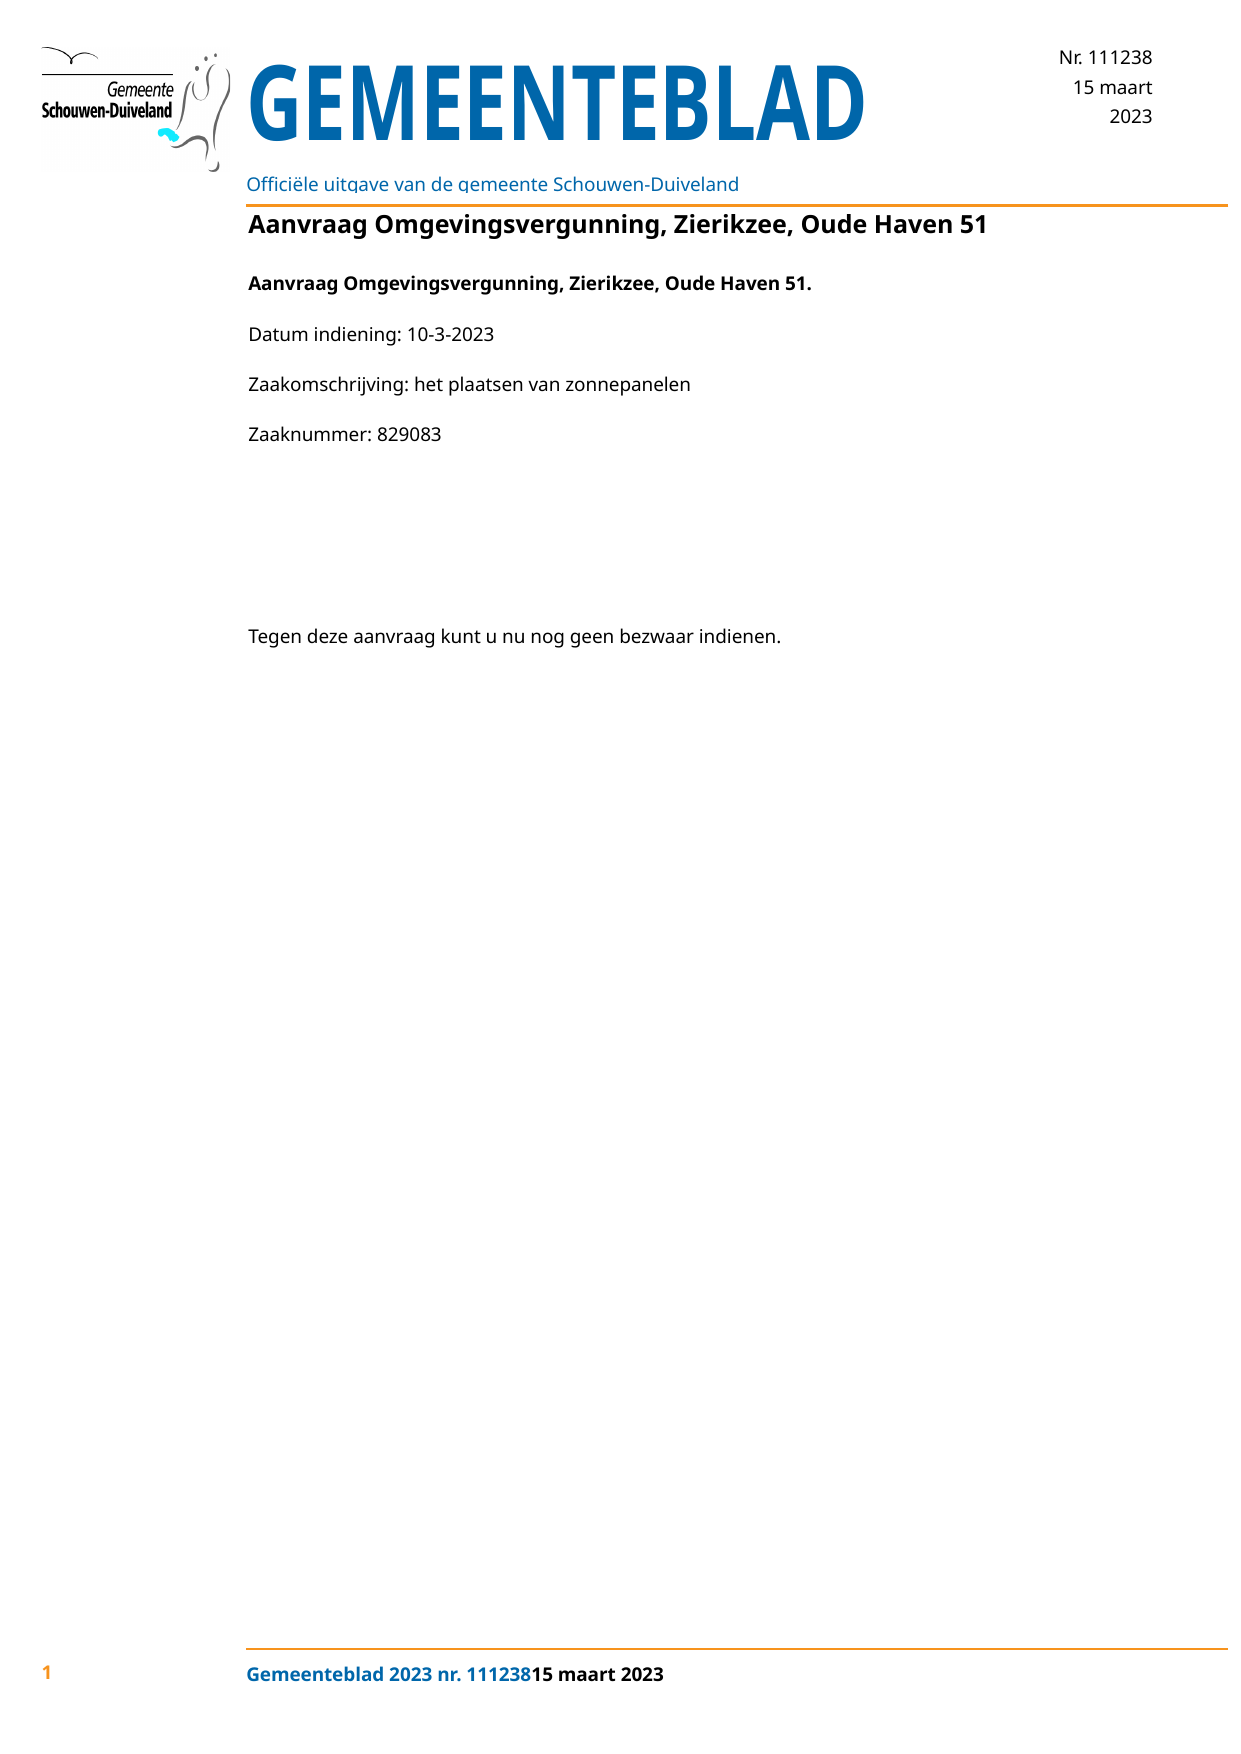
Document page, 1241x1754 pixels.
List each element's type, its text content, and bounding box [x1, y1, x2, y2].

text Zaakomschrijving: het plaatsen van zonnepanelen [248, 371, 1152, 397]
text Zaaknummer: 829083 [248, 422, 1152, 447]
text Aanvraag Omgevingsvergunning, Zierikzee, Oude Haven 51. [248, 270, 1152, 296]
text Datum indiening: 10-3-2023 [248, 321, 1152, 346]
text Aanvraag Omgevingsvergunning, Zierikzee, Oude Haven 51 [248, 207, 1152, 241]
text Tegen deze aanvraag kunt u nu nog geen bezwaar indienen. [248, 623, 1152, 649]
picture [41, 47, 231, 172]
